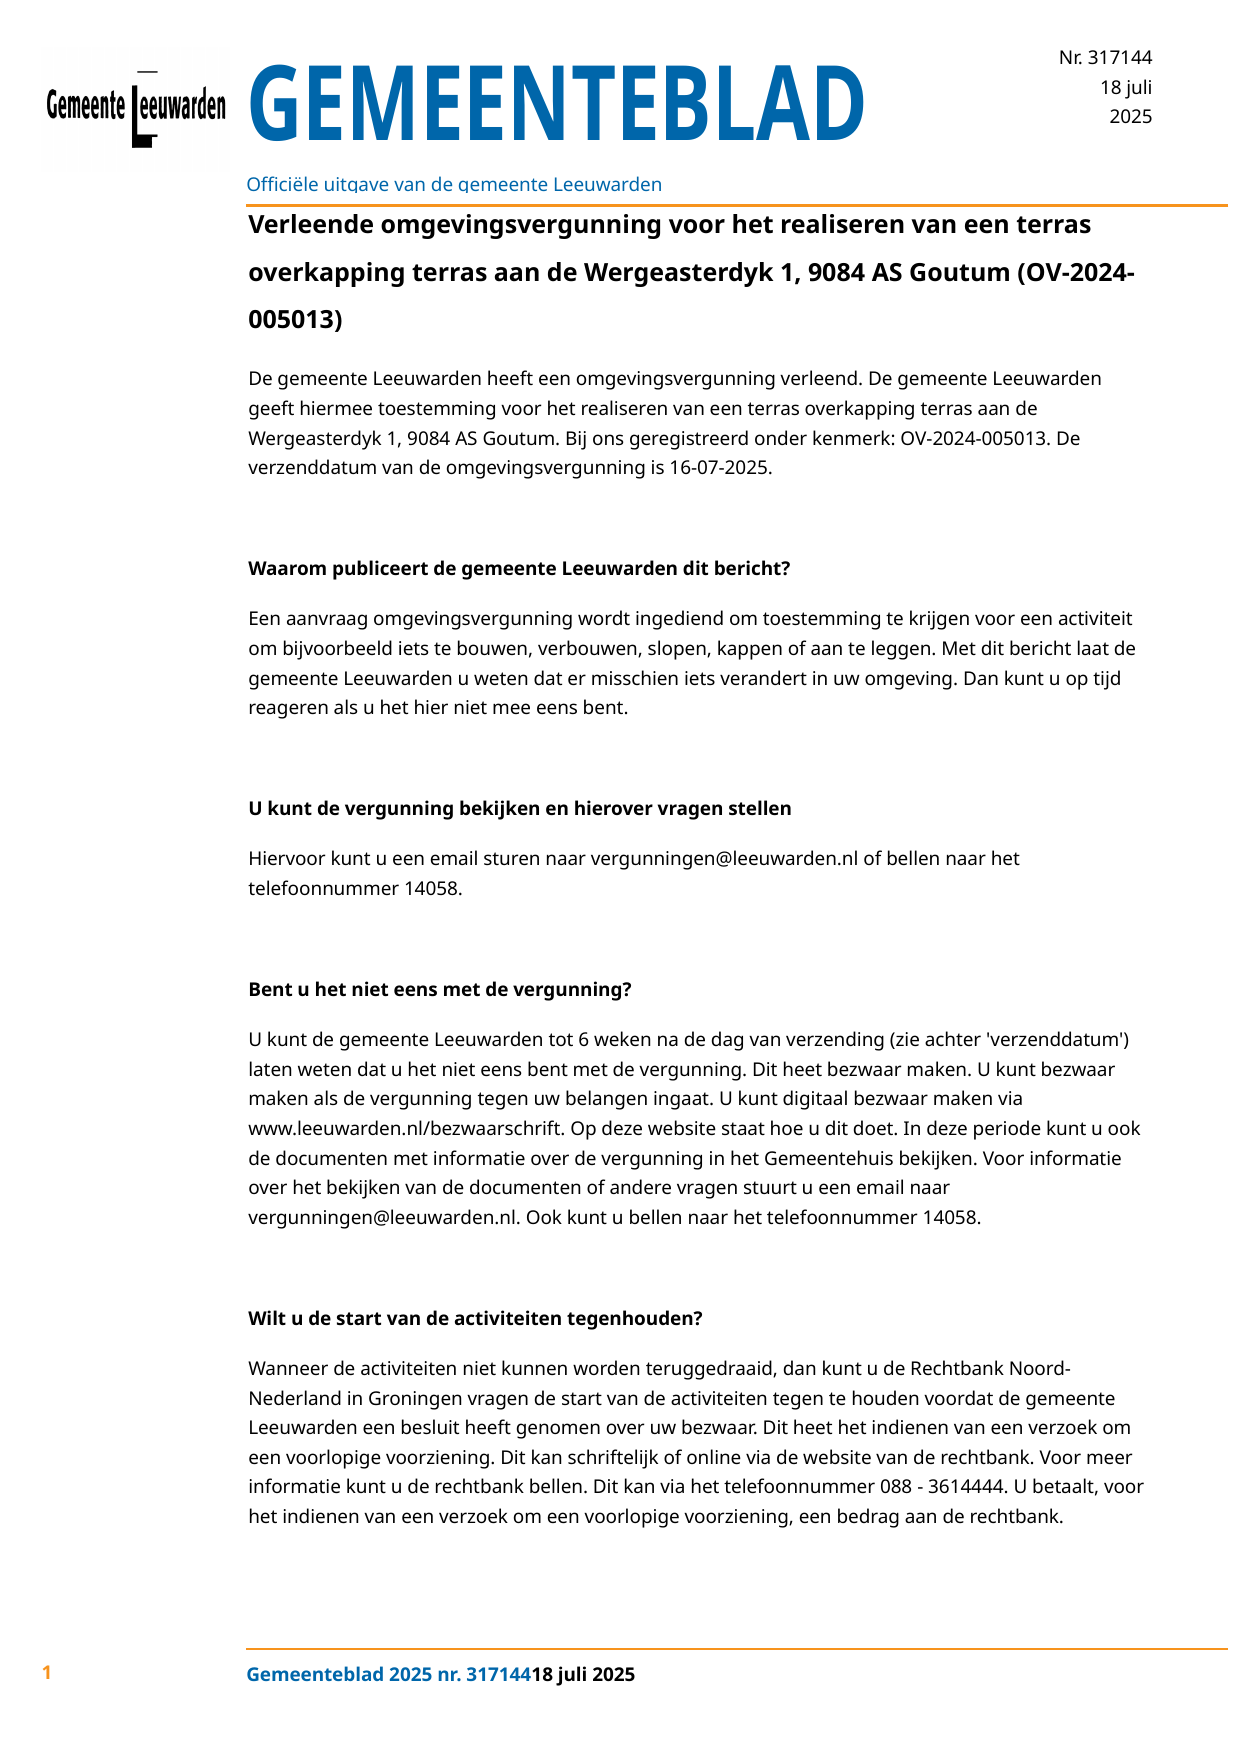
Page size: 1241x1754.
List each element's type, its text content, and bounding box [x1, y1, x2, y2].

text U kunt de gemeente Leeuwarden tot 6 weken na de dag van verzending (zie achter 'verzenddatum') laten weten dat u het niet eens bent met de vergunning. Dit heet bezwaar maken. U kunt bezwaar maken als de vergunning tegen uw belangen ingaat. U kunt digitaal bezwaar maken via www.leeuwarden.nl/bezwaarschrift. Op deze website staat hoe u dit doet. In deze periode kunt u ook de documenten met informatie over de vergunning in het Gemeentehuis bekijken. Voor informatie over het bekijken van de documenten of andere vragen stuurt u een email naar vergunningen@leeuwarden.nl. Ook kunt u bellen naar het telefoonnummer 14058. [248, 1026, 1152, 1229]
text U kunt de vergunning bekijken en hierover vragen stellen [248, 795, 1152, 821]
text Verleende omgevingsvergunning voor het realiseren van een terras overkapping terras aan de Wergeasterdyk 1, 9084 AS Goutum (OV-2024-005013) [248, 207, 1152, 336]
text De gemeente Leeuwarden heeft een omgevingsvergunning verleend. De gemeente Leeuwarden geeft hiermee toestemming voor het realiseren van een terras overkapping terras aan de Wergeasterdyk 1, 9084 AS Goutum. Bij ons geregistreerd onder kenmerk: OV-2024-005013. De verzenddatum van de omgevingsvergunning is 16-07-2025. [248, 366, 1152, 480]
text Hiervoor kunt u een email sturen naar vergunningen@leeuwarden.nl of bellen naar het telefoonnummer 14058. [248, 846, 1152, 901]
text Bent u het niet eens met de vergunning? [248, 976, 1152, 1002]
text Een aanvraag omgevingsvergunning wordt ingediend om toestemming te krijgen voor een activiteit om bijvoorbeeld iets te bouwen, verbouwen, slopen, kappen of aan te leggen. Met dit bericht laat de gemeente Leeuwarden u weten dat er misschien iets verandert in uw omgeving. Dan kunt u op tijd reageren als u het hier niet mee eens bent. [248, 606, 1152, 720]
text Wanneer de activiteiten niet kunnen worden teruggedraaid, dan kunt u de Rechtbank Noord-Nederland in Groningen vragen de start van de activiteiten tegen te houden voordat de gemeente Leeuwarden een besluit heeft genomen over uw bezwaar. Dit heet het indienen van een verzoek om een voorlopige voorziening. Dit kan schriftelijk of online via de website van de rechtbank. Voor meer informatie kunt u de rechtbank bellen. Dit kan via het telefoonnummer 088 - 3614444. U betaalt, voor het indienen van een verzoek om een voorlopige voorziening, een bedrag aan de rechtbank. [248, 1355, 1152, 1529]
text Wilt u de start van de activiteiten tegenhouden? [248, 1305, 1152, 1330]
picture [41, 47, 231, 172]
text Waarom publiceert de gemeente Leeuwarden dit bericht? [248, 555, 1152, 581]
